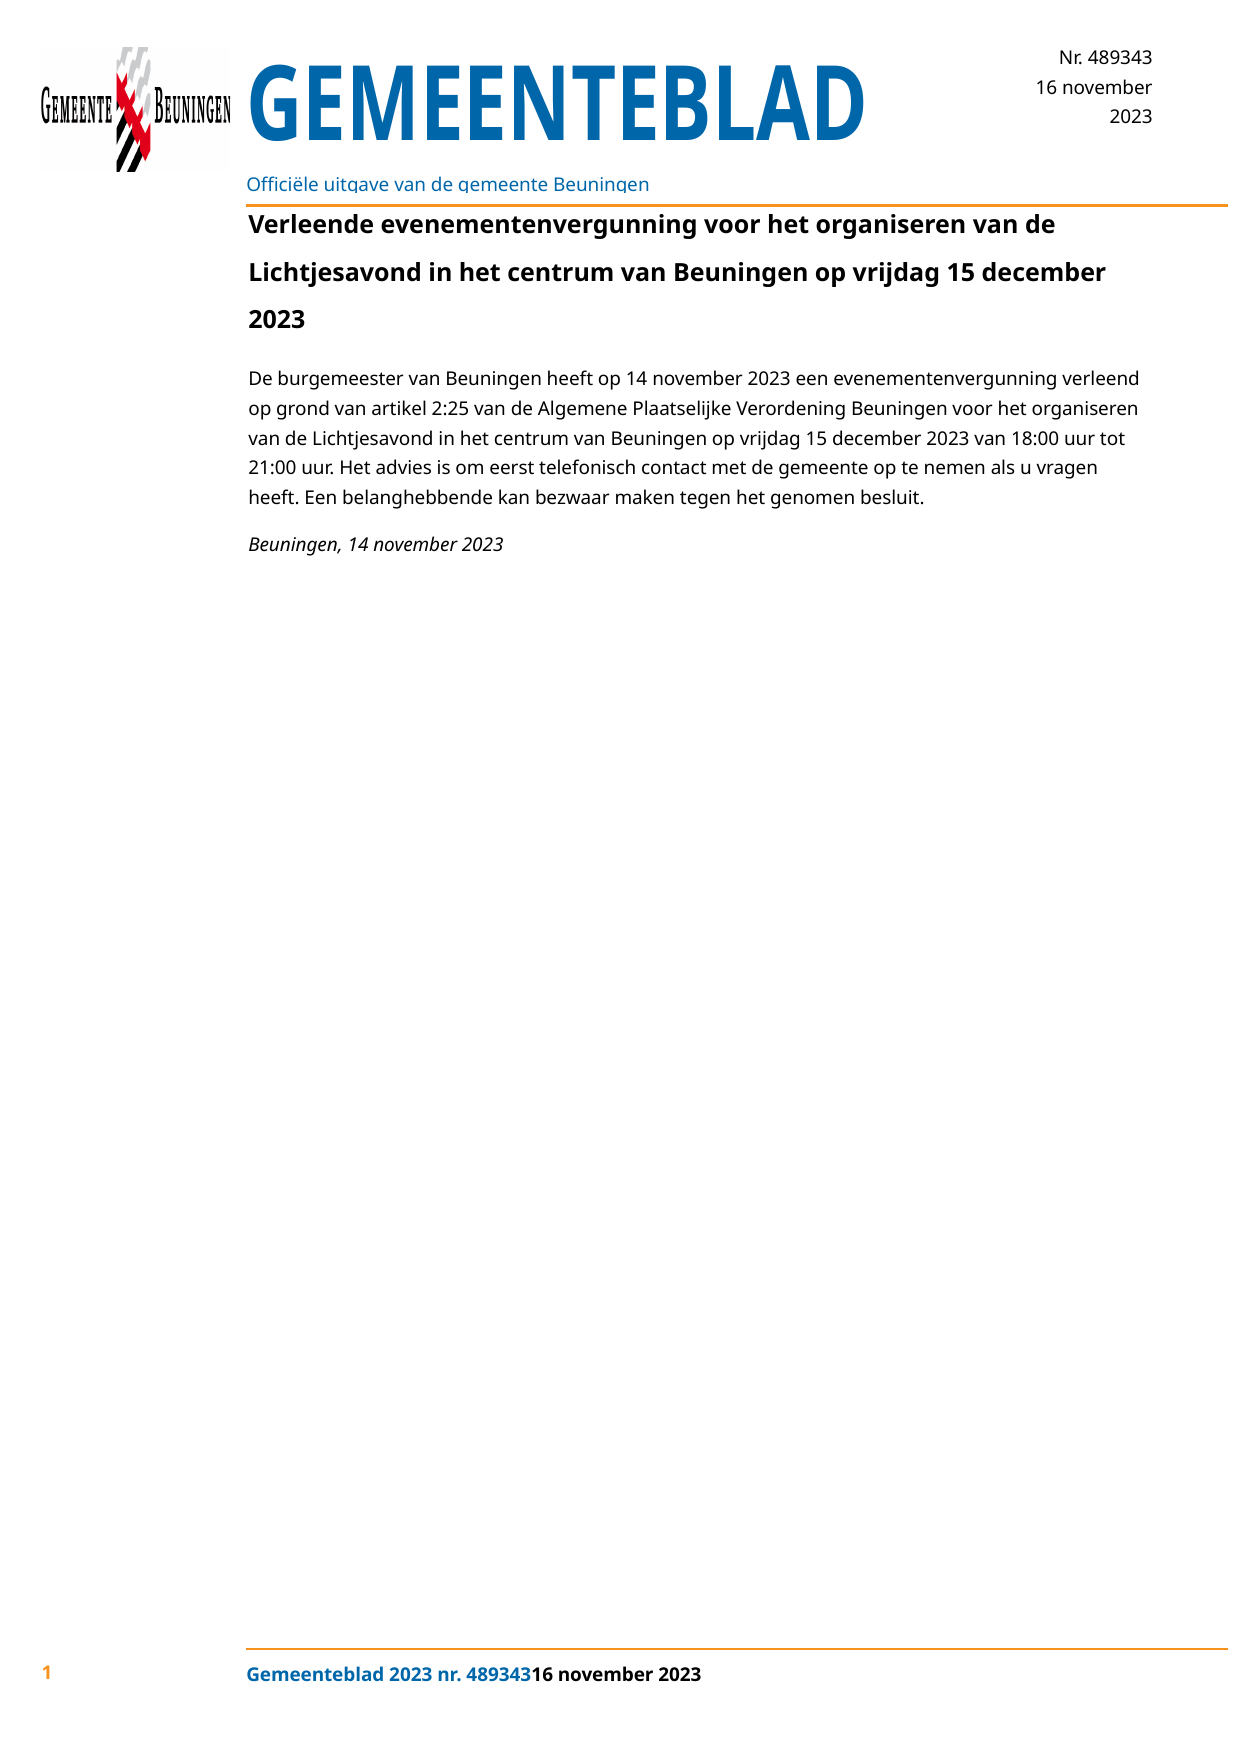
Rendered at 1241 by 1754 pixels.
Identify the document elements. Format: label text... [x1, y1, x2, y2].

text De burgemeester van Beuningen heeft op 14 november 2023 een evenementenvergunning verleend op grond van artikel 2:25 van de Algemene Plaatselijke Verordening Beuningen voor het organiseren van de Lichtjesavond in het centrum van Beuningen op vrijdag 15 december 2023 van 18:00 uur tot 21:00 uur. Het advies is om eerst telefonisch contact met de gemeente op te nemen als u vragen heeft. Een belanghebbende kan bezwaar maken tegen het genomen besluit. [248, 366, 1152, 509]
text Verleende evenementenvergunning voor het organiseren van de Lichtjesavond in het centrum van Beuningen op vrijdag 15 december 2023 [248, 207, 1152, 336]
text Beuningen, 14 november 2023 [248, 532, 1152, 557]
picture [41, 47, 231, 172]
